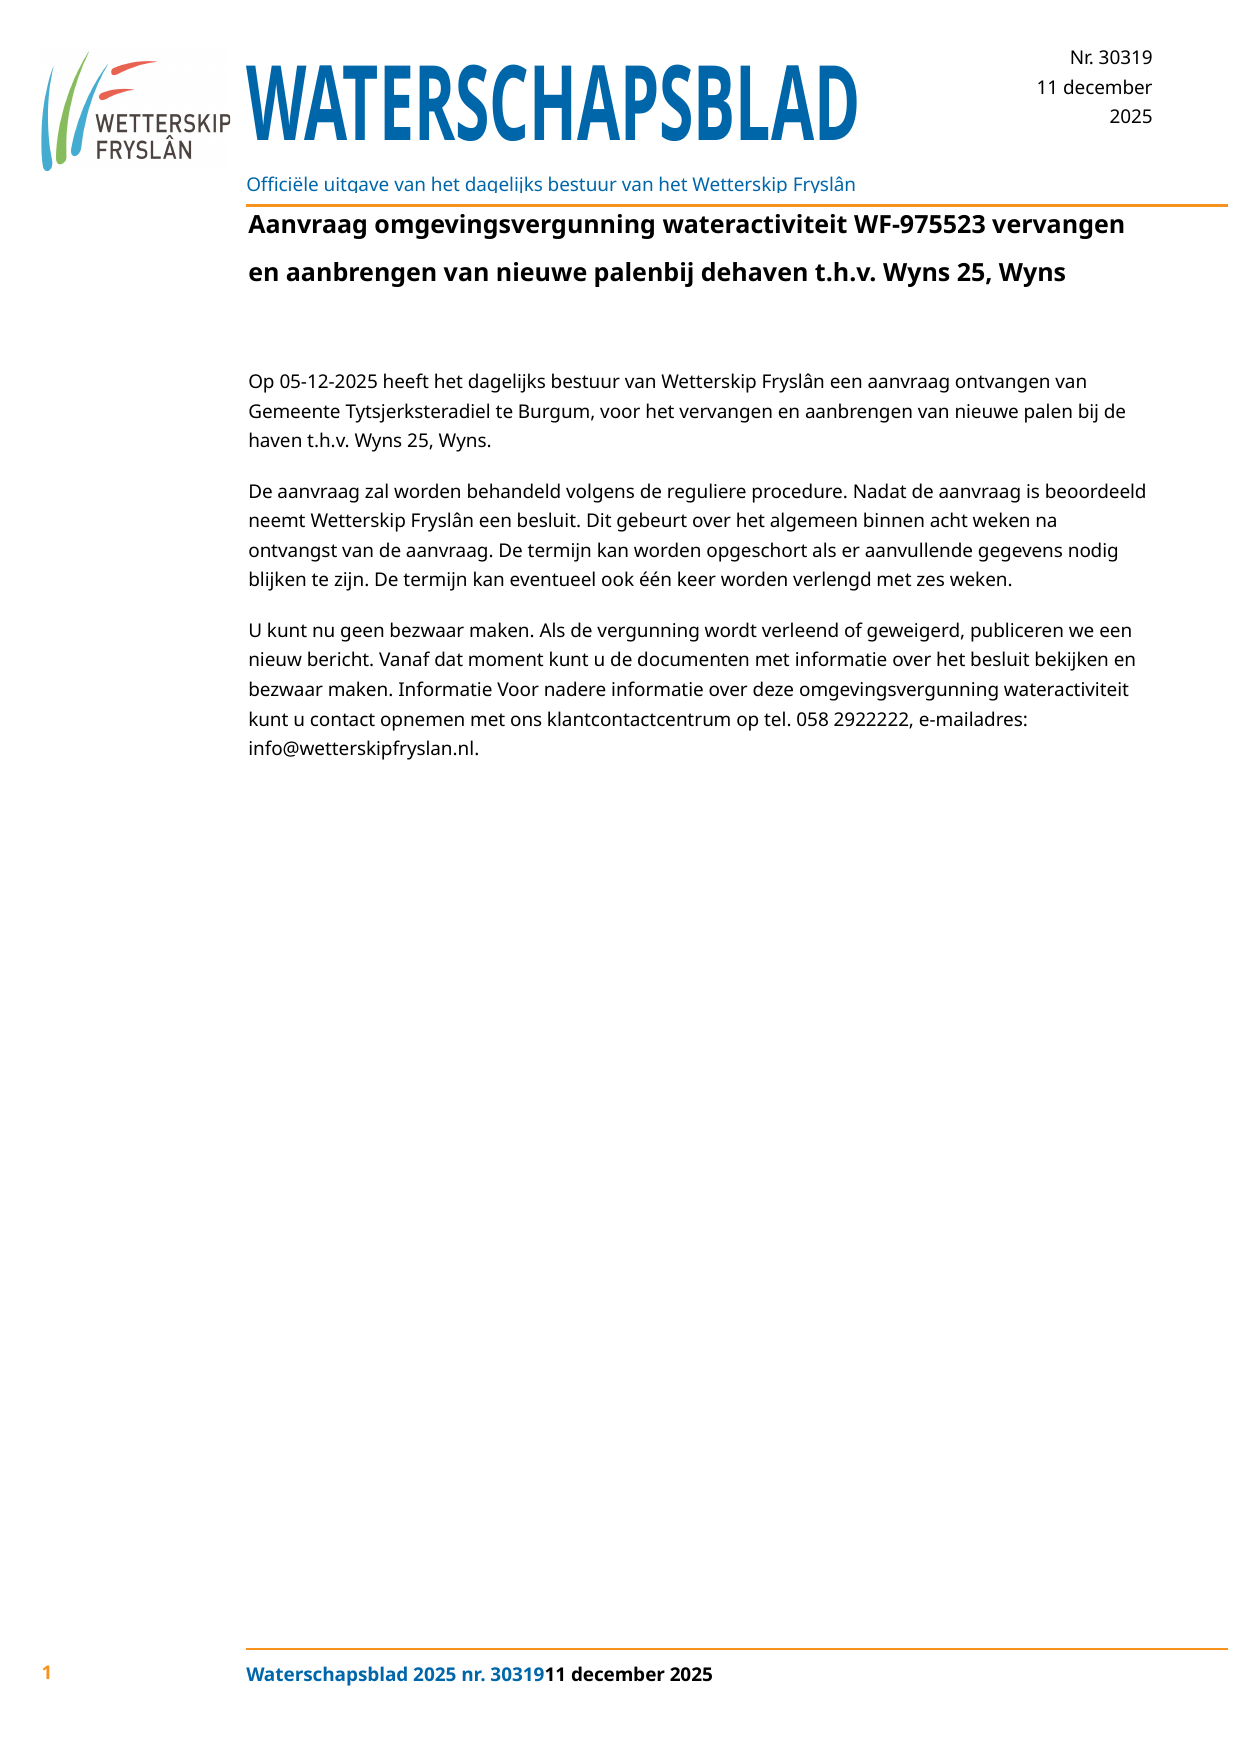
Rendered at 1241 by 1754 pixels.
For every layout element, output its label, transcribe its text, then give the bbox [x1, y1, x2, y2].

text Aanvraag omgevingsvergunning wateractiviteit WF-975523 vervangen en aanbrengen van nieuwe palenbij dehaven t.h.v. Wyns 25, Wyns [248, 207, 1152, 288]
picture [41, 47, 231, 172]
text Op 05-12-2025 heeft het dagelijks bestuur van Wetterskip Fryslân een aanvraag ontvangen van Gemeente Tytsjerksteradiel te Burgum, voor het vervangen en aanbrengen van nieuwe palen bij de haven t.h.v. Wyns 25, Wyns. [248, 368, 1152, 453]
text U kunt nu geen bezwaar maken. Als de vergunning wordt verleend of geweigerd, publiceren we een nieuw bericht. Vanaf dat moment kunt u de documenten met informatie over het besluit bekijken en bezwaar maken. Informatie Voor nadere informatie over deze omgevingsvergunning wateractiviteit kunt u contact opnemen met ons klantcontactcentrum op tel. 058 2922222, e-mailadres: info@wetterskipfryslan.nl. [248, 617, 1152, 761]
text De aanvraag zal worden behandeld volgens de reguliere procedure. Nadat de aanvraag is beoordeeld neemt Wetterskip Fryslân een besluit. Dit gebeurt over het algemeen binnen acht weken na ontvangst van de aanvraag. De termijn kan worden opgeschort als er aanvullende gegevens nodig blijken te zijn. De termijn kan eventueel ook één keer worden verlengd met zes weken. [248, 478, 1152, 592]
